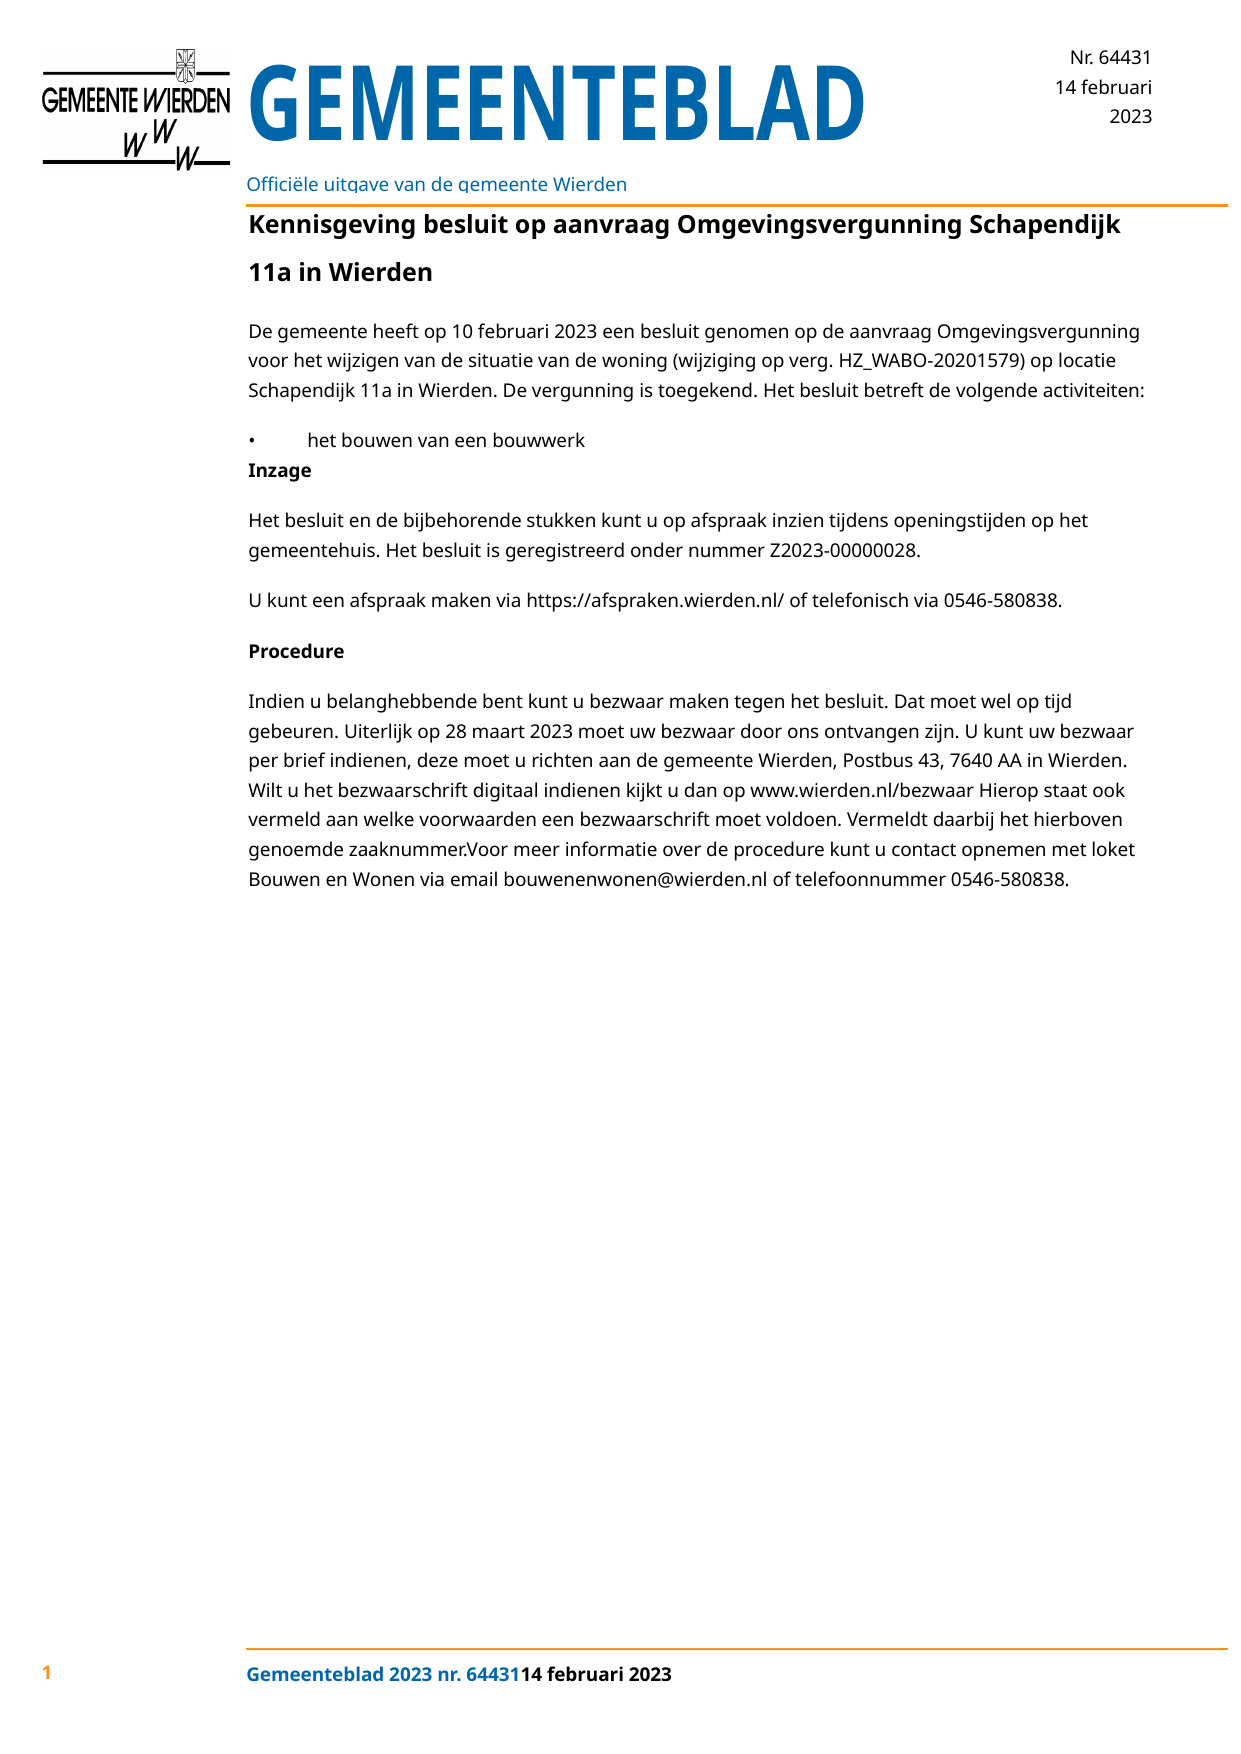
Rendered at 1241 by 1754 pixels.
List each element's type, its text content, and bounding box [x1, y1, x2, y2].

text U kunt een afspraak maken via https://afspraken.wierden.nl/ of telefonisch via 0546-580838. [248, 587, 1152, 613]
picture [41, 47, 231, 172]
text Procedure [248, 638, 1152, 664]
text Inzage [248, 457, 1152, 483]
text Indien u belanghebbende bent kunt u bezwaar maken tegen het besluit. Dat moet wel op tijd gebeuren. Uiterlijk op 28 maart 2023 moet uw bezwaar door ons ontvangen zijn. U kunt uw bezwaar per brief indienen, deze moet u richten aan de gemeente Wierden, Postbus 43, 7640 AA in Wierden. Wilt u het bezwaarschrift digitaal indienen kijkt u dan op www.wierden.nl/bezwaar Hierop staat ook vermeld aan welke voorwaarden een bezwaarschrift moet voldoen. Vermeldt daarbij het hierboven genoemde zaaknummer.Voor meer informatie over de procedure kunt u contact opnemen met loket Bouwen en Wonen via email bouwenenwonen@wierden.nl of telefoonnummer 0546-580838. [248, 688, 1152, 892]
list het bouwen van een bouwwerk [248, 427, 1152, 453]
text Het besluit en de bijbehorende stukken kunt u op afspraak inzien tijdens openingstijden op het gemeentehuis. Het besluit is geregistreerd onder nummer Z2023-00000028. [248, 507, 1152, 563]
text Kennisgeving besluit op aanvraag Omgevingsvergunning Schapendijk 11a in Wierden [248, 207, 1152, 288]
text De gemeente heeft op 10 februari 2023 een besluit genomen op de aanvraag Omgevingsvergunning voor het wijzigen van de situatie van de woning (wijziging op verg. HZ_WABO-20201579) op locatie Schapendijk 11a in Wierden. De vergunning is toegekend. Het besluit betreft de volgende activiteiten: [248, 318, 1152, 403]
